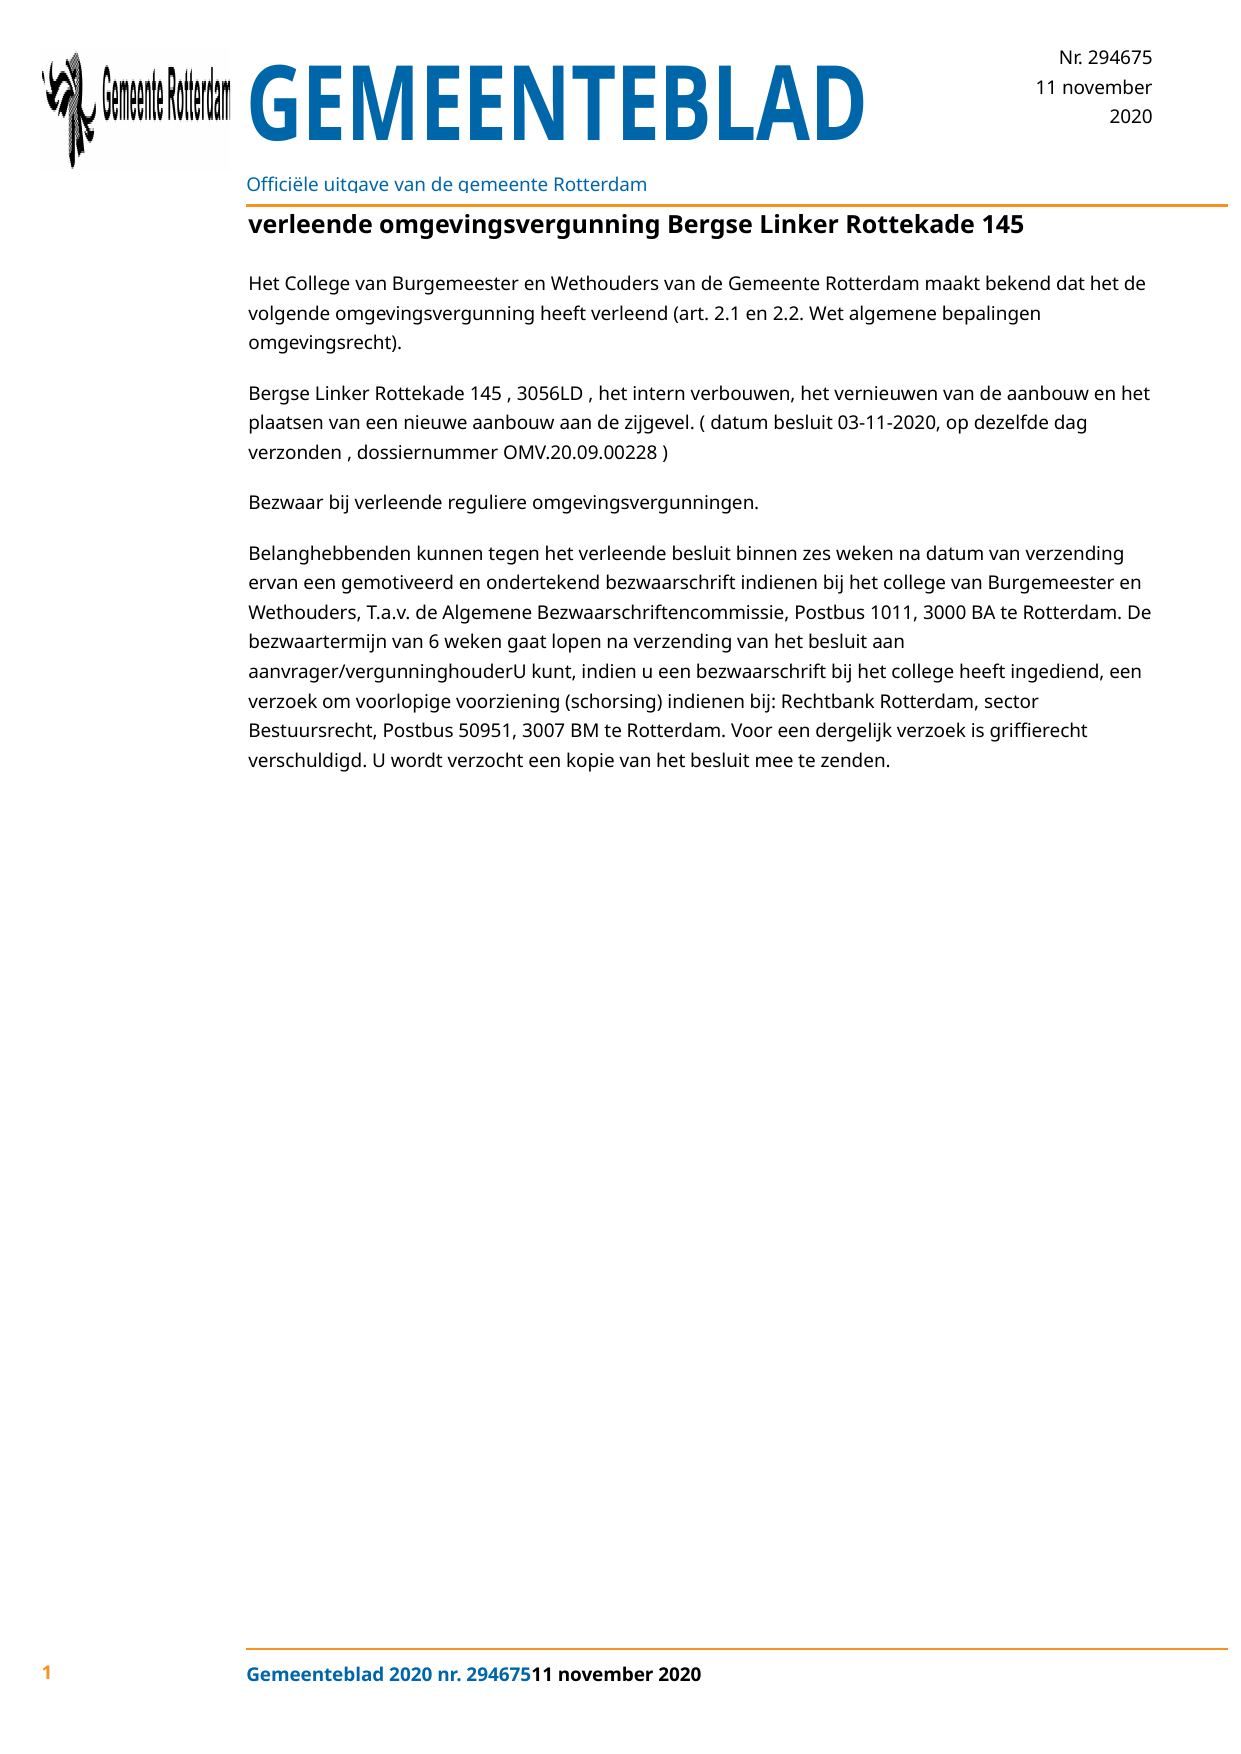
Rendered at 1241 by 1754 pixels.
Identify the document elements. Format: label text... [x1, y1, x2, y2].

text verleende omgevingsvergunning Bergse Linker Rottekade 145 [248, 207, 1152, 241]
text Bergse Linker Rottekade 145 , 3056LD , het intern verbouwen, het vernieuwen van de aanbouw en het plaatsen van een nieuwe aanbouw aan de zijgevel. ( datum besluit 03-11-2020, op dezelfde dag verzonden , dossiernummer OMV.20.09.00228 ) [248, 380, 1152, 465]
text Het College van Burgemeester en Wethouders van de Gemeente Rotterdam maakt bekend dat het de volgende omgevingsvergunning heeft verleend (art. 2.1 en 2.2. Wet algemene bepalingen omgevingsrecht). [248, 270, 1152, 355]
picture [41, 47, 231, 172]
text Bezwaar bij verleende reguliere omgevingsvergunningen. [248, 489, 1152, 515]
text Belanghebbenden kunnen tegen het verleende besluit binnen zes weken na datum van verzending ervan een gemotiveerd en ondertekend bezwaarschrift indienen bij het college van Burgemeester en Wethouders, T.a.v. de Algemene Bezwaarschriftencommissie, Postbus 1011, 3000 BA te Rotterdam. De bezwaartermijn van 6 weken gaat lopen na verzending van het besluit aan aanvrager/vergunninghouderU kunt, indien u een bezwaarschrift bij het college heeft ingediend, een verzoek om voorlopige voorziening (schorsing) indienen bij: Rechtbank Rotterdam, sector Bestuursrecht, Postbus 50951, 3007 BM te Rotterdam. Voor een dergelijk verzoek is griffierecht verschuldigd. U wordt verzocht een kopie van het besluit mee te zenden. [248, 540, 1152, 773]
